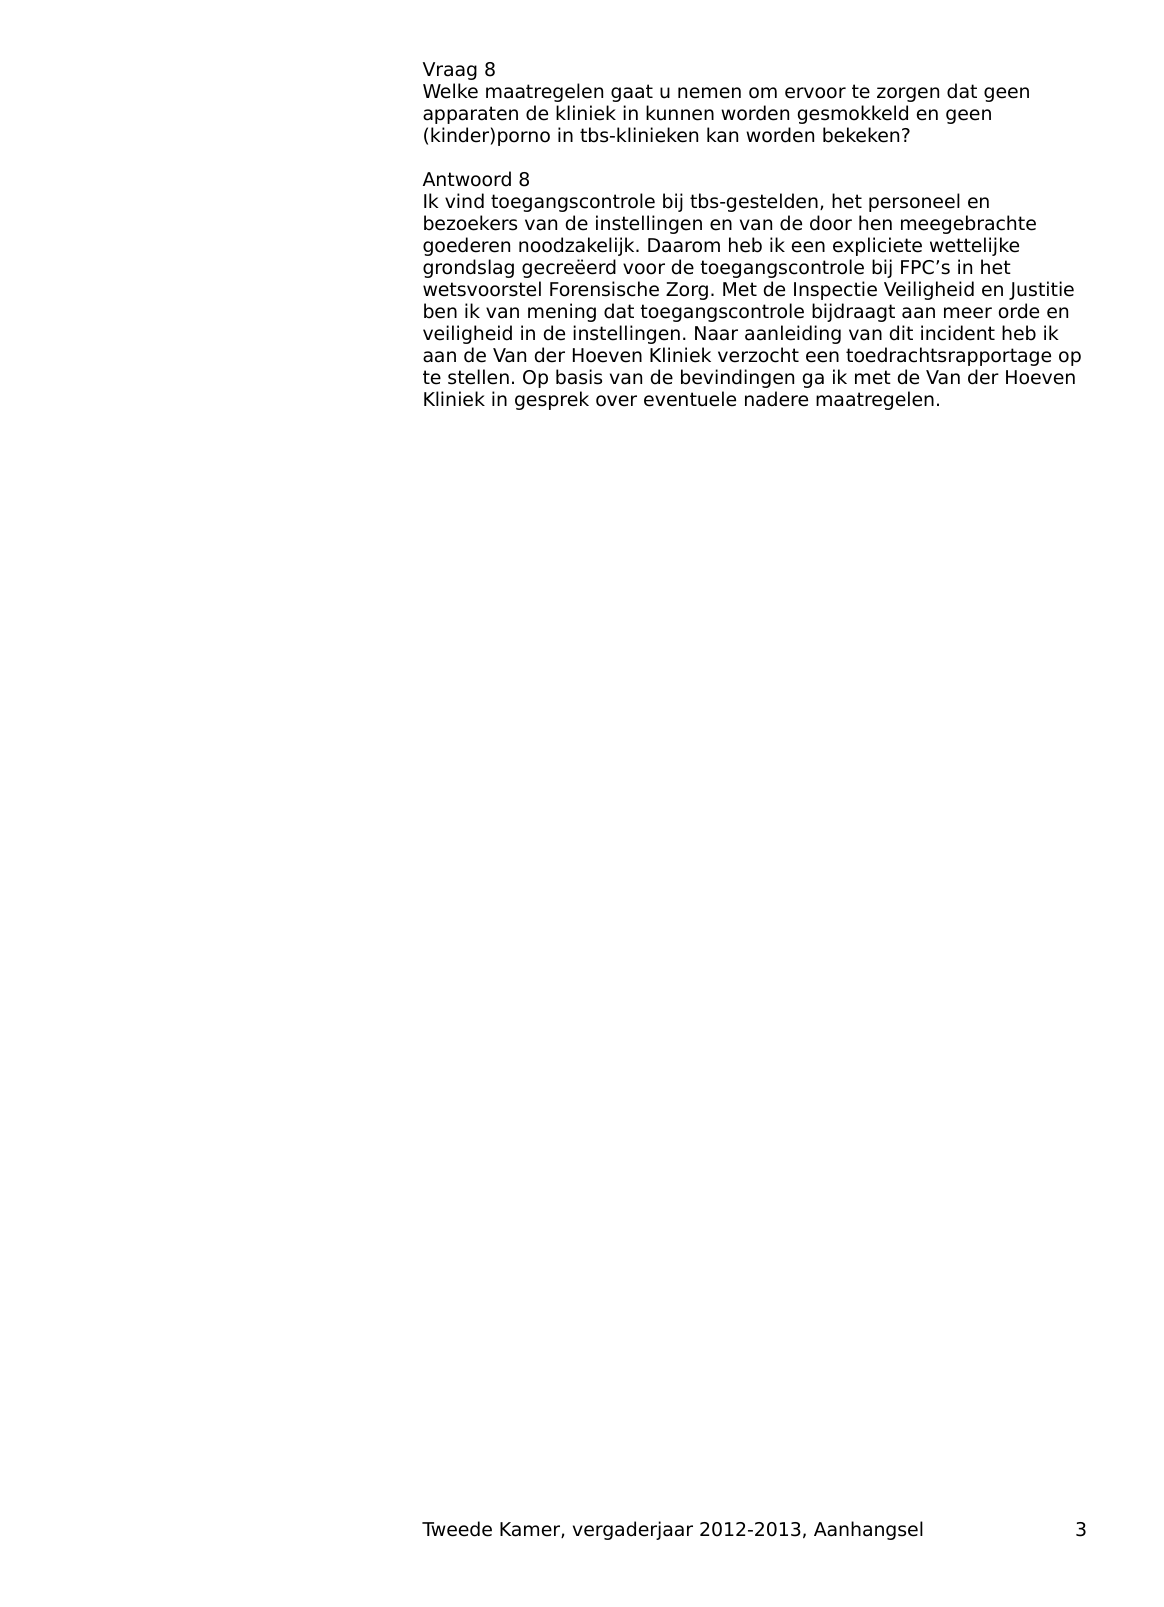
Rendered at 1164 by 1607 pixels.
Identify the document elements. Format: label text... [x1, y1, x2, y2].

text Vraag 8 [422, 59, 1087, 81]
text Welke maatregelen gaat u nemen om ervoor te zorgen dat geen apparaten de kliniek in kunnen worden gesmokkeld en geen (kinder)porno in tbs-klinieken kan worden bekeken? [422, 81, 1087, 147]
text Ik vind toegangscontrole bij tbs-gestelden, het personeel en bezoekers van de instellingen en van de door hen meegebrachte goederen noodzakelijk. Daarom heb ik een expliciete wettelijke grondslag gecreëerd voor de toegangscontrole bij FPC’s in het wetsvoorstel Forensische Zorg. Met de Inspectie Veiligheid en Justitie ben ik van mening dat toegangscontrole bijdraagt aan meer orde en veiligheid in de instellingen. Naar aanleiding van dit incident heb ik aan de Van der Hoeven Kliniek verzocht een toedrachtsrapportage op te stellen. Op basis van de bevindingen ga ik met de Van der Hoeven Kliniek in gesprek over eventuele nadere maatregelen. [422, 191, 1087, 411]
text Antwoord 8 [422, 169, 1087, 191]
